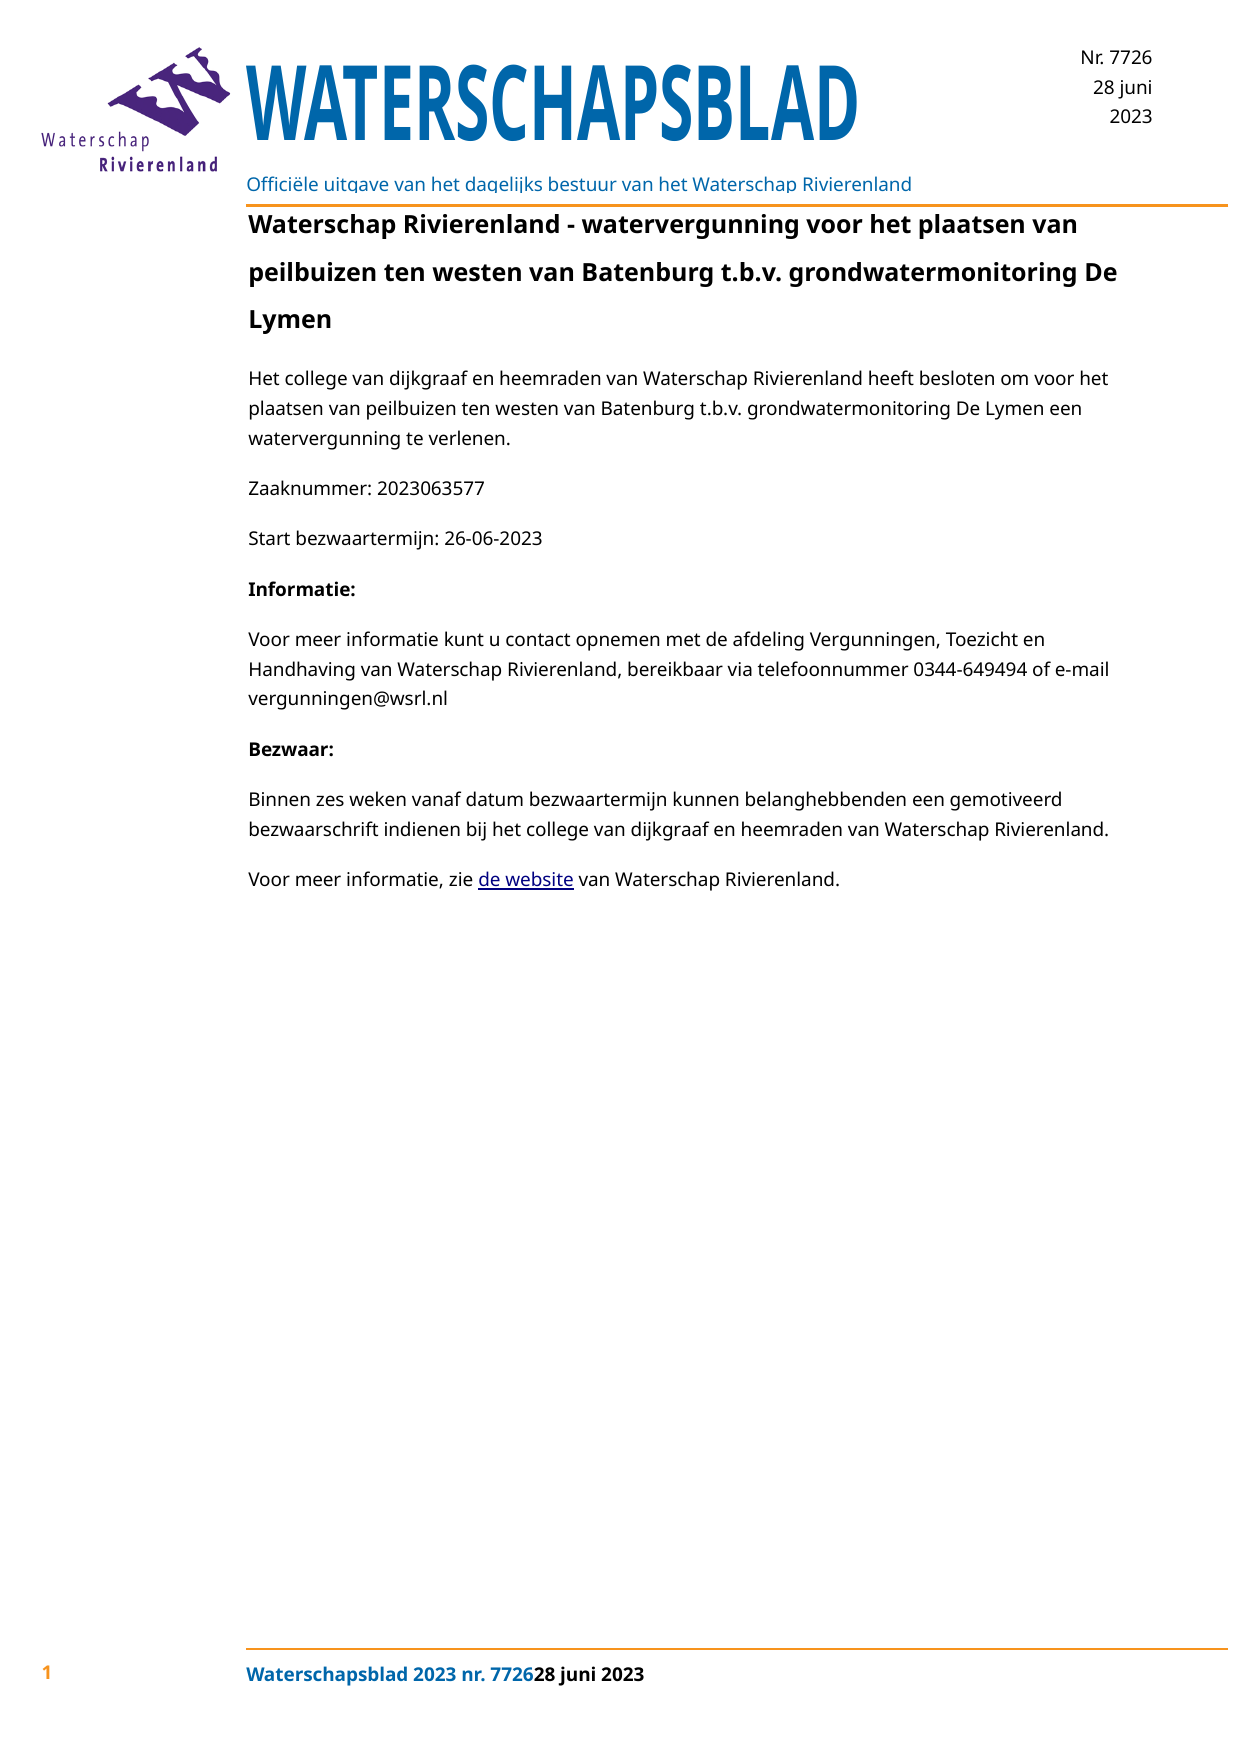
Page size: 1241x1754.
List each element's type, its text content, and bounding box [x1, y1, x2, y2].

text Voor meer informatie kunt u contact opnemen met de afdeling Vergunningen, Toezicht en Handhaving van Waterschap Rivierenland, bereikbaar via telefoonnummer 0344-649494 of e-mail vergunningen@wsrl.nl [248, 626, 1152, 711]
text Start bezwaartermijn: 26-06-2023 [248, 526, 1152, 551]
text Binnen zes weken vanaf datum bezwaartermijn kunnen belanghebbenden een gemotiveerd bezwaarschrift indienen bij het college van dijkgraaf en heemraden van Waterschap Rivierenland. [248, 786, 1152, 842]
text Zaaknummer: 2023063577 [248, 475, 1152, 501]
text Informatie: [248, 576, 1152, 602]
text Voor meer informatie, zie de website van Waterschap Rivierenland. [248, 866, 1152, 892]
text Waterschap Rivierenland - watervergunning voor het plaatsen van peilbuizen ten westen van Batenburg t.b.v. grondwatermonitoring De Lymen [248, 207, 1152, 336]
picture [41, 47, 231, 172]
text Bezwaar: [248, 736, 1152, 762]
text Het college van dijkgraaf en heemraden van Waterschap Rivierenland heeft besloten om voor het plaatsen van peilbuizen ten westen van Batenburg t.b.v. grondwatermonitoring De Lymen een watervergunning te verlenen. [248, 366, 1152, 450]
